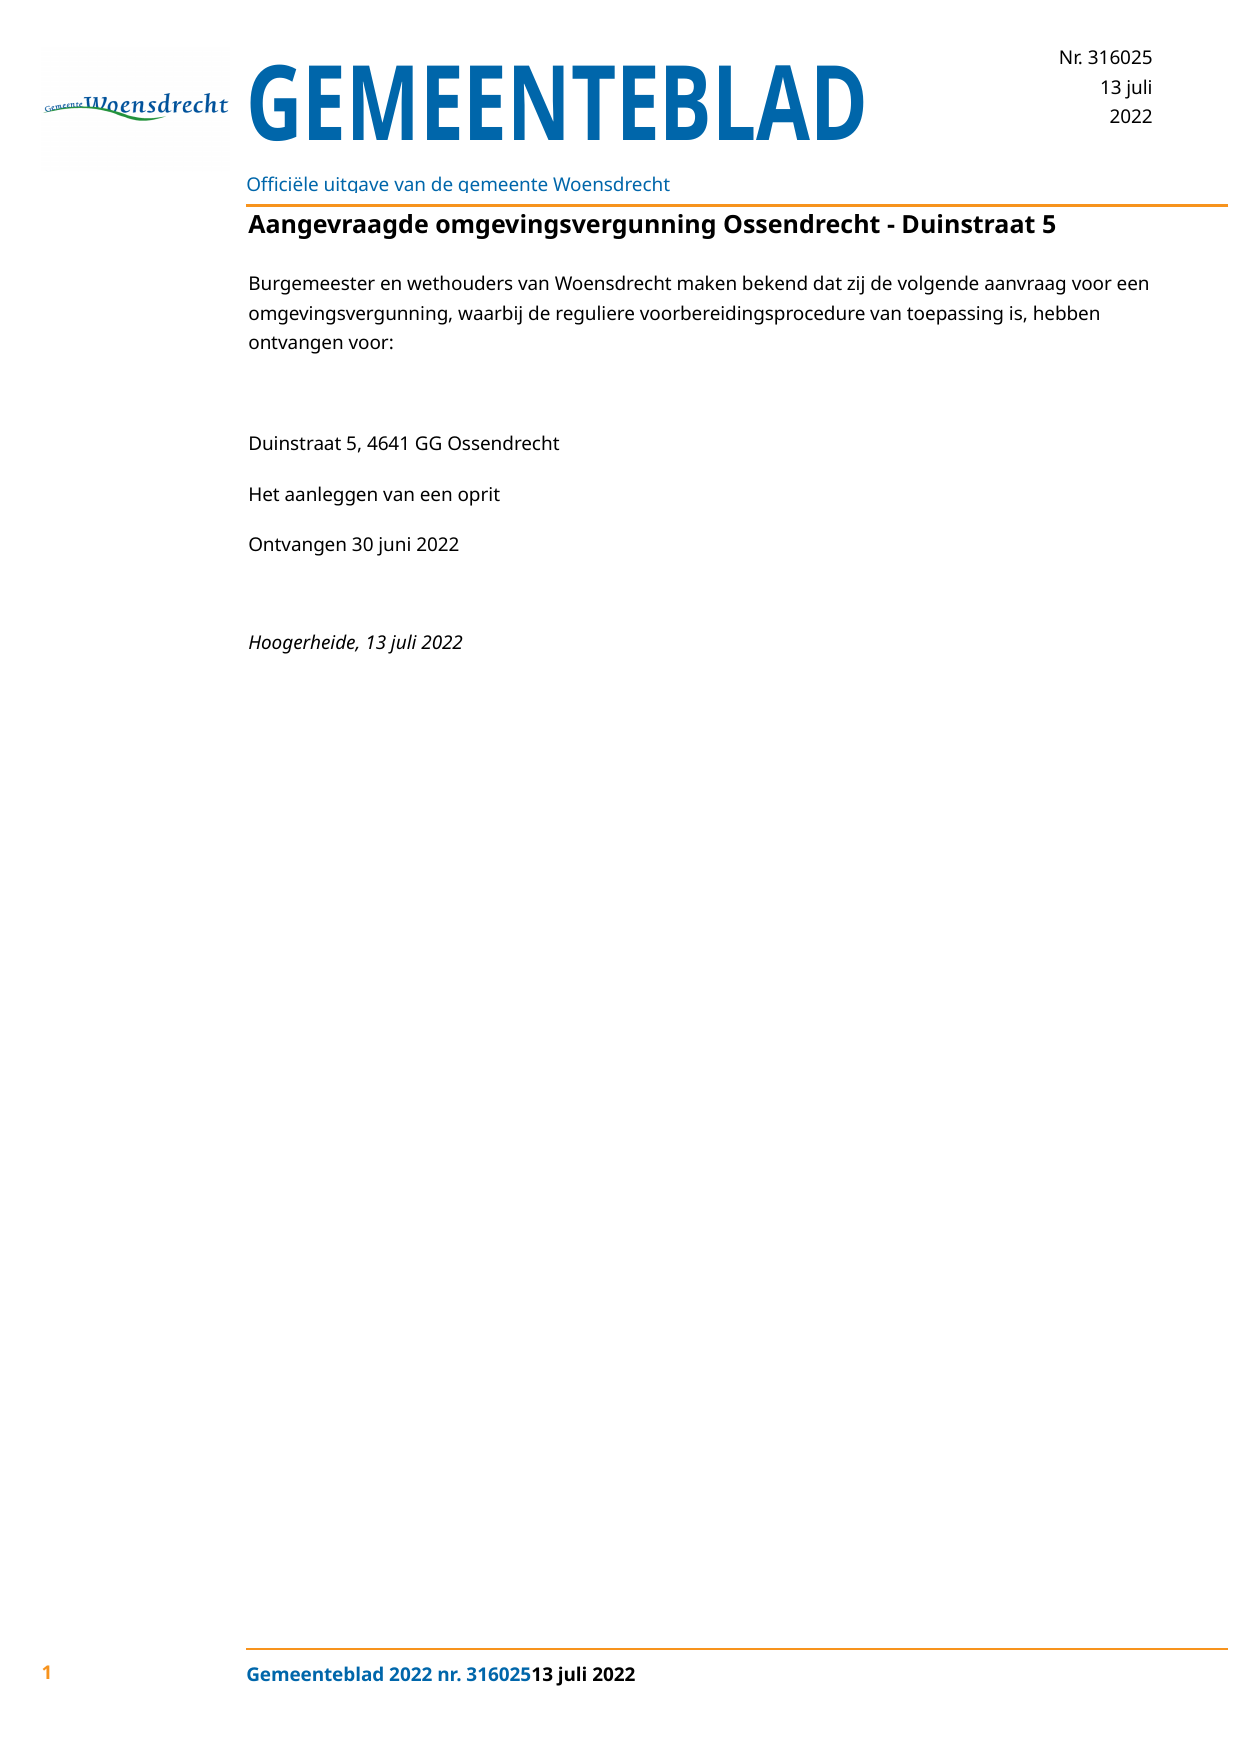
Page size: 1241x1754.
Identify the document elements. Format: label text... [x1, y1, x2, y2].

text Burgemeester en wethouders van Woensdrecht maken bekend dat zij de volgende aanvraag voor een omgevingsvergunning, waarbij de reguliere voorbereidingsprocedure van toepassing is, hebben ontvangen voor: [248, 270, 1152, 355]
text Hoogerheide, 13 juli 2022 [248, 629, 1152, 655]
text Aangevraagde omgevingsvergunning Ossendrecht - Duinstraat 5 [248, 207, 1152, 241]
text Ontvangen 30 juni 2022 [248, 531, 1152, 557]
text Duinstraat 5, 4641 GG Ossendrecht [248, 430, 1152, 456]
text Het aanleggen van een oprit [248, 481, 1152, 506]
picture [41, 47, 231, 172]
